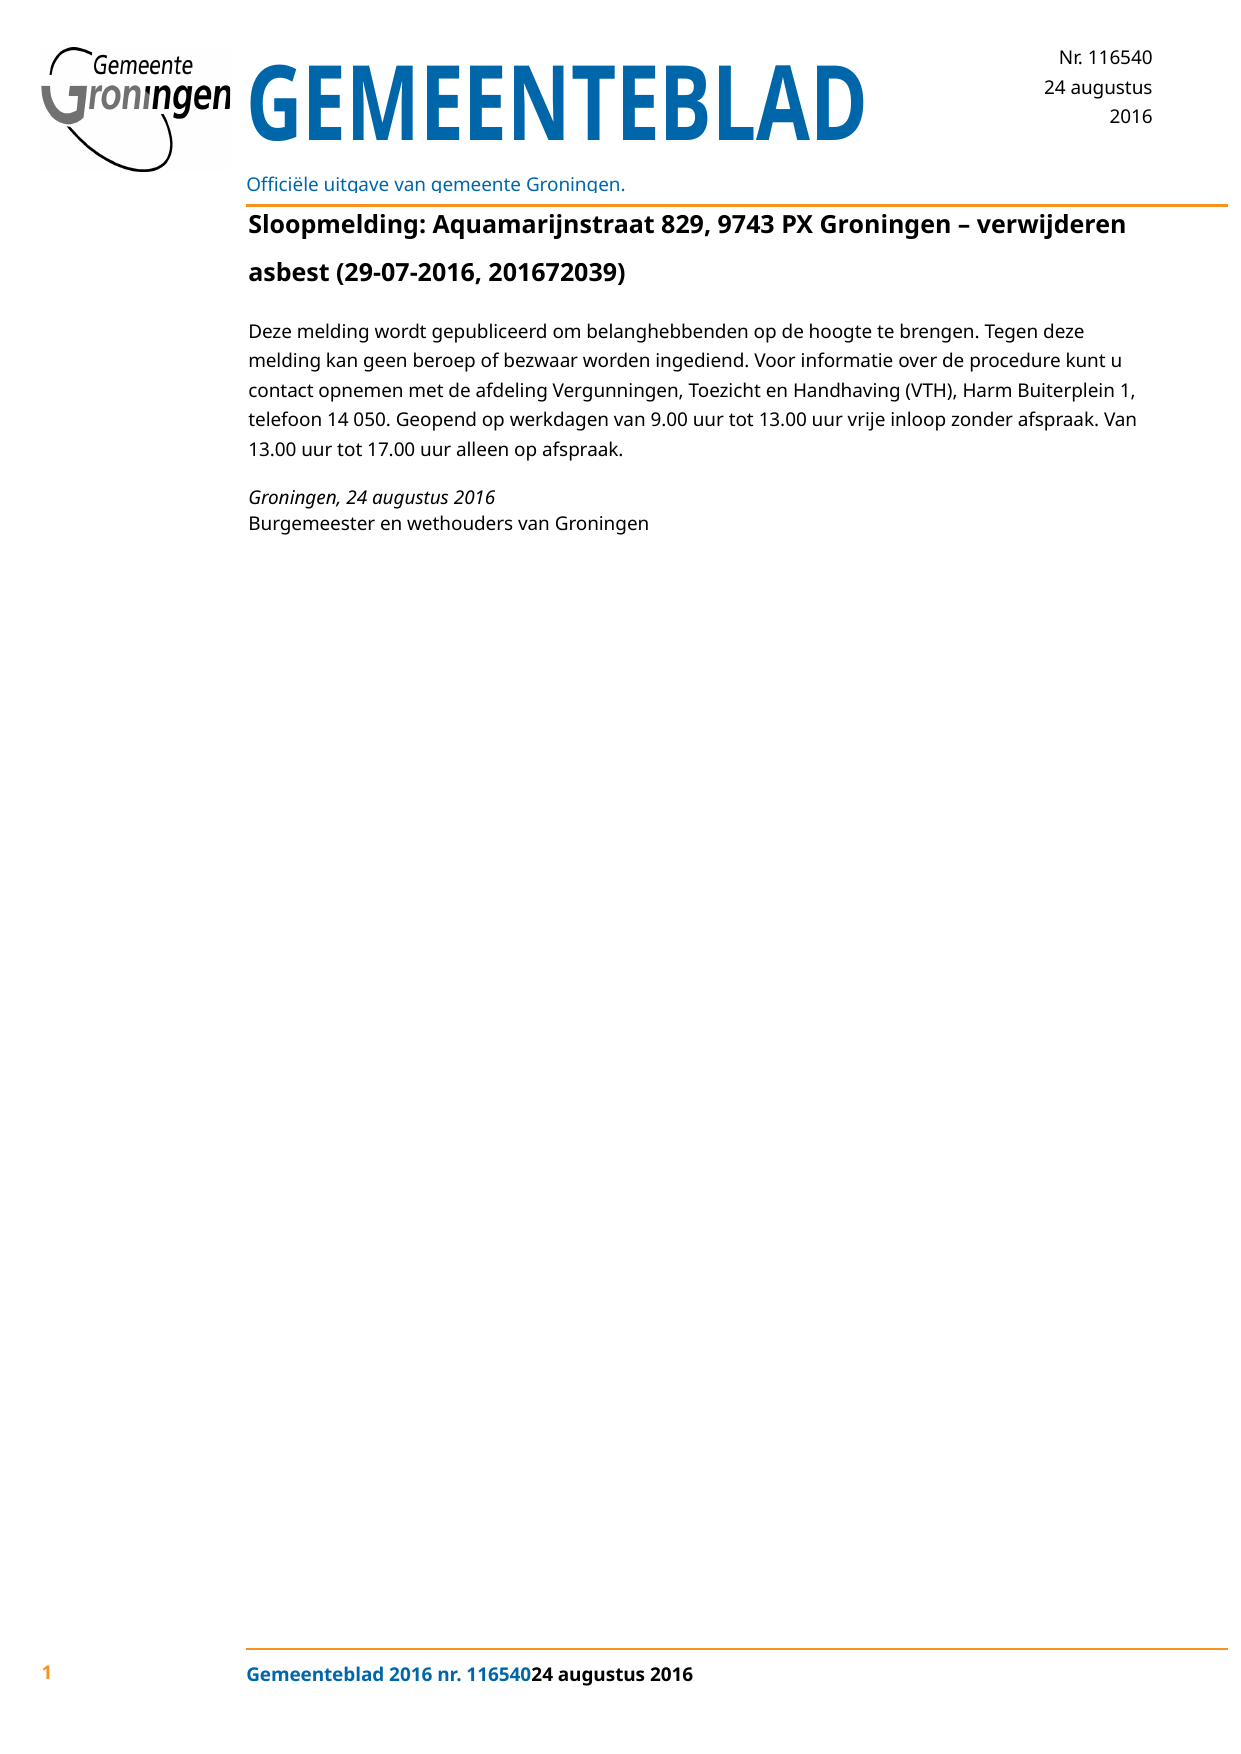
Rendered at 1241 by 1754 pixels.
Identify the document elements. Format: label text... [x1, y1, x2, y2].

text Deze melding wordt gepubliceerd om belanghebbenden op de hoogte te brengen. Tegen deze melding kan geen beroep of bezwaar worden ingediend. Voor informatie over de procedure kunt u contact opnemen met de afdeling Vergunningen, Toezicht en Handhaving (VTH), Harm Buiterplein 1, telefoon 14 050. Geopend op werkdagen van 9.00 uur tot 13.00 uur vrije inloop zonder afspraak. Van 13.00 uur tot 17.00 uur alleen op afspraak. [248, 318, 1152, 462]
text Groningen, 24 augustus 2016 [248, 484, 1152, 510]
text Sloopmelding: Aquamarijnstraat 829, 9743 PX Groningen – verwijderen asbest (29-07-2016, 201672039) [248, 207, 1152, 288]
picture [41, 47, 231, 172]
text Burgemeester en wethouders van Groningen [248, 510, 1152, 536]
